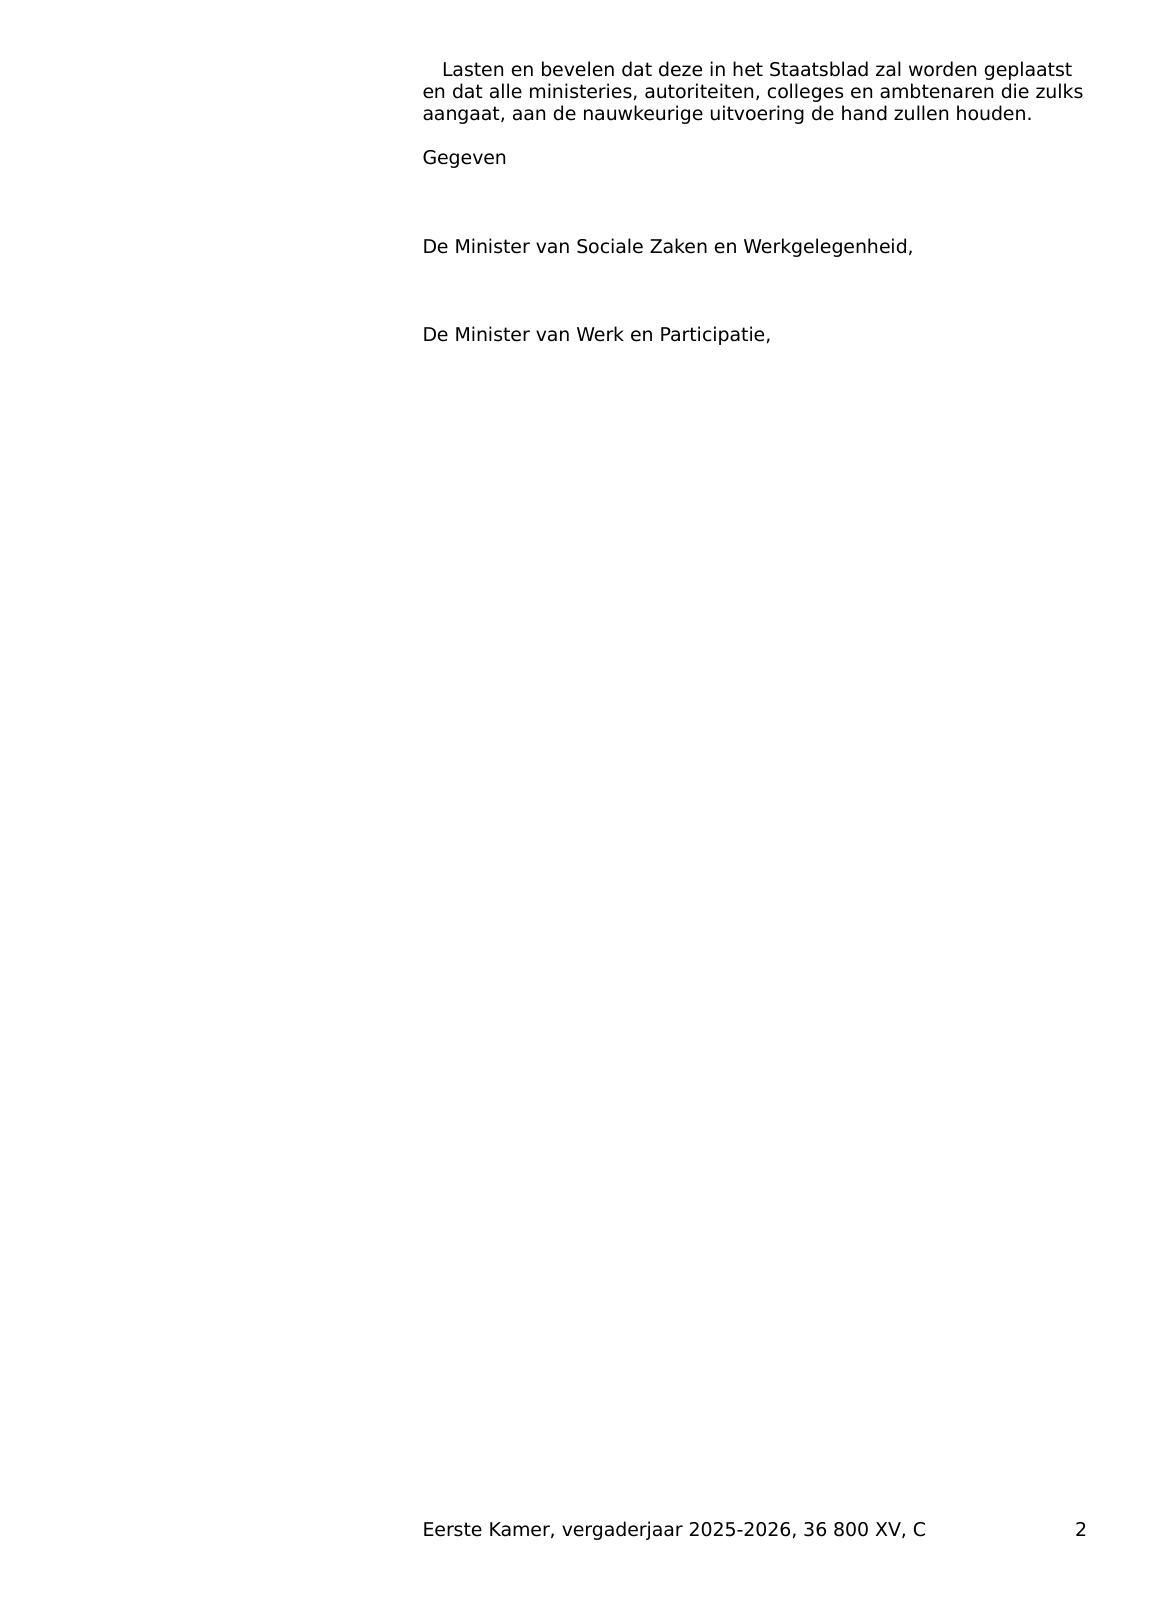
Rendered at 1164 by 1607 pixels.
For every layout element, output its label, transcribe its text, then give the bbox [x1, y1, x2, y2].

text De Minister van Sociale Zaken en Werkgelegenheid, [422, 236, 1087, 258]
text Lasten en bevelen dat deze in het Staatsblad zal worden geplaatst en dat alle ministeries, autoriteiten, colleges en ambtenaren die zulks aangaat, aan de nauwkeurige uitvoering de hand zullen houden. [422, 59, 1087, 125]
text Gegeven [422, 147, 1087, 169]
text De Minister van Werk en Participatie, [422, 324, 1087, 346]
